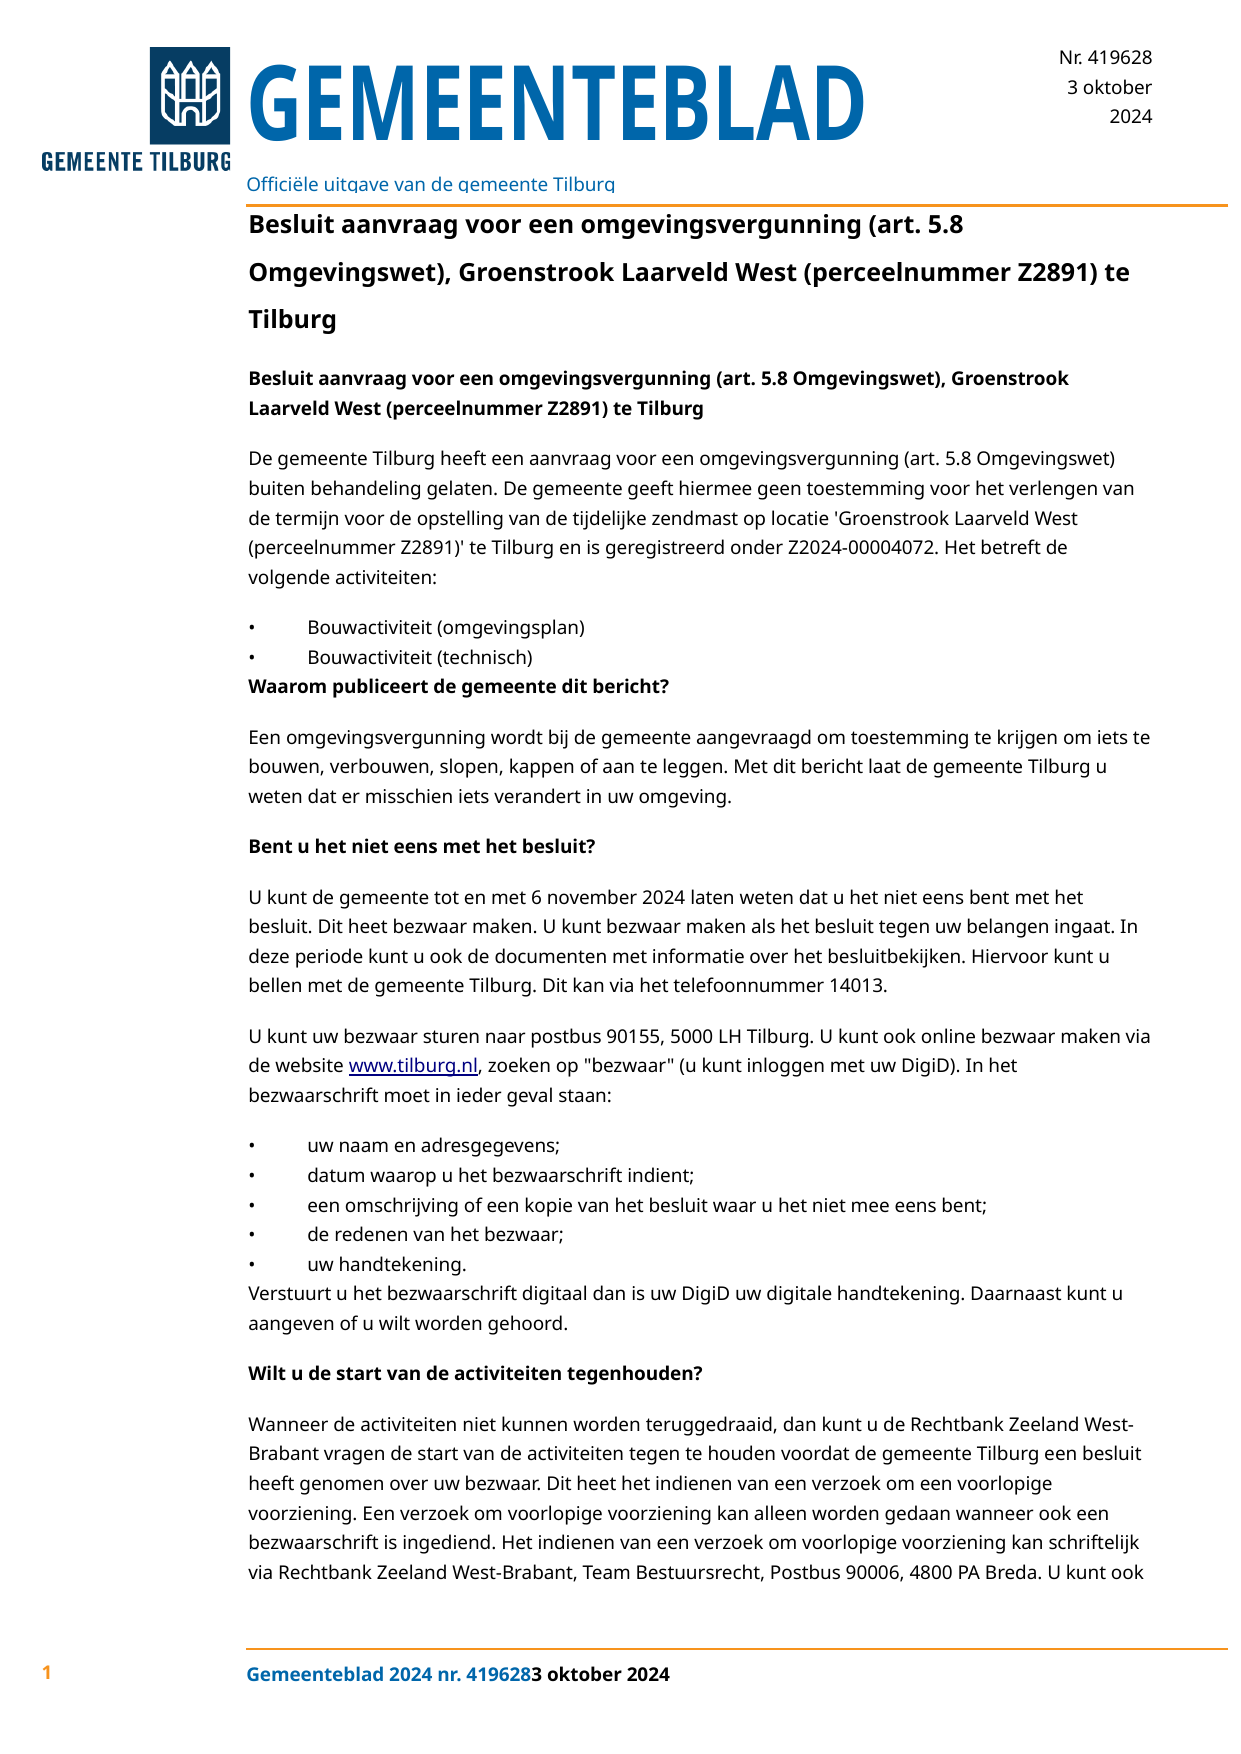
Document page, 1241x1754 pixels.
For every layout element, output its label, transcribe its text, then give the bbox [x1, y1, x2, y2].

text U kunt de gemeente tot en met 6 november 2024 laten weten dat u het niet eens bent met het besluit. Dit heet bezwaar maken. U kunt bezwaar maken als het besluit tegen uw belangen ingaat. In deze periode kunt u ook de documenten met informatie over het besluitbekijken. Hiervoor kunt u bellen met de gemeente Tilburg. Dit kan via het telefoonnummer 14013. [248, 884, 1152, 998]
list een omschrijving of een kopie van het besluit waar u het niet mee eens bent; [248, 1192, 1152, 1217]
text Bent u het niet eens met het besluit? [248, 833, 1152, 859]
list uw naam en adresgegevens; [248, 1133, 1152, 1158]
text Een omgevingsvergunning wordt bij de gemeente aangevraagd om toestemming te krijgen om iets te bouwen, verbouwen, slopen, kappen of aan te leggen. Met dit bericht laat de gemeente Tilburg u weten dat er misschien iets verandert in uw omgeving. [248, 724, 1152, 809]
text Besluit aanvraag voor een omgevingsvergunning (art. 5.8 Omgevingswet), Groenstrook Laarveld West (perceelnummer Z2891) te Tilburg [248, 207, 1152, 336]
text Verstuurt u het bezwaarschrift digitaal dan is uw DigiD uw digitale handtekening. Daarnaast kunt u aangeven of u wilt worden gehoord. [248, 1281, 1152, 1336]
text Wilt u de start van de activiteiten tegenhouden? [248, 1361, 1152, 1386]
picture [41, 47, 231, 172]
text Besluit aanvraag voor een omgevingsvergunning (art. 5.8 Omgevingswet), Groenstrook Laarveld West (perceelnummer Z2891) te Tilburg [248, 366, 1152, 421]
list de redenen van het bezwaar; [248, 1221, 1152, 1247]
list Bouwactiviteit (technisch) [248, 644, 1152, 669]
text Wanneer de activiteiten niet kunnen worden teruggedraaid, dan kunt u de Rechtbank Zeeland West-Brabant vragen de start van de activiteiten tegen te houden voordat de gemeente Tilburg een besluit heeft genomen over uw bezwaar. Dit heet het indienen van een verzoek om een voorlopige voorziening. Een verzoek om voorlopige voorziening kan alleen worden gedaan wanneer ook een bezwaarschrift is ingediend. Het indienen van een verzoek om voorlopige voorziening kan schriftelijk via Rechtbank Zeeland West-Brabant, Team Bestuursrecht, Postbus 90006, 4800 PA Breda. U kunt ook [248, 1411, 1152, 1584]
text U kunt uw bezwaar sturen naar postbus 90155, 5000 LH Tilburg. U kunt ook online bezwaar maken via de website www.tilburg.nl, zoeken op "bezwaar" (u kunt inloggen met uw DigiD). In het bezwaarschrift moet in ieder geval staan: [248, 1023, 1152, 1108]
text Waarom publiceert de gemeente dit bericht? [248, 673, 1152, 699]
list Bouwactiviteit (omgevingsplan) [248, 614, 1152, 640]
text De gemeente Tilburg heeft een aanvraag voor een omgevingsvergunning (art. 5.8 Omgevingswet) buiten behandeling gelaten. De gemeente geeft hiermee geen toestemming voor het verlengen van de termijn voor de opstelling van de tijdelijke zendmast op locatie 'Groenstrook Laarveld West (perceelnummer Z2891)' te Tilburg en is geregistreerd onder Z2024-00004072. Het betreft de volgende activiteiten: [248, 446, 1152, 589]
list datum waarop u het bezwaarschrift indient; [248, 1162, 1152, 1188]
list uw handtekening. [248, 1251, 1152, 1277]
